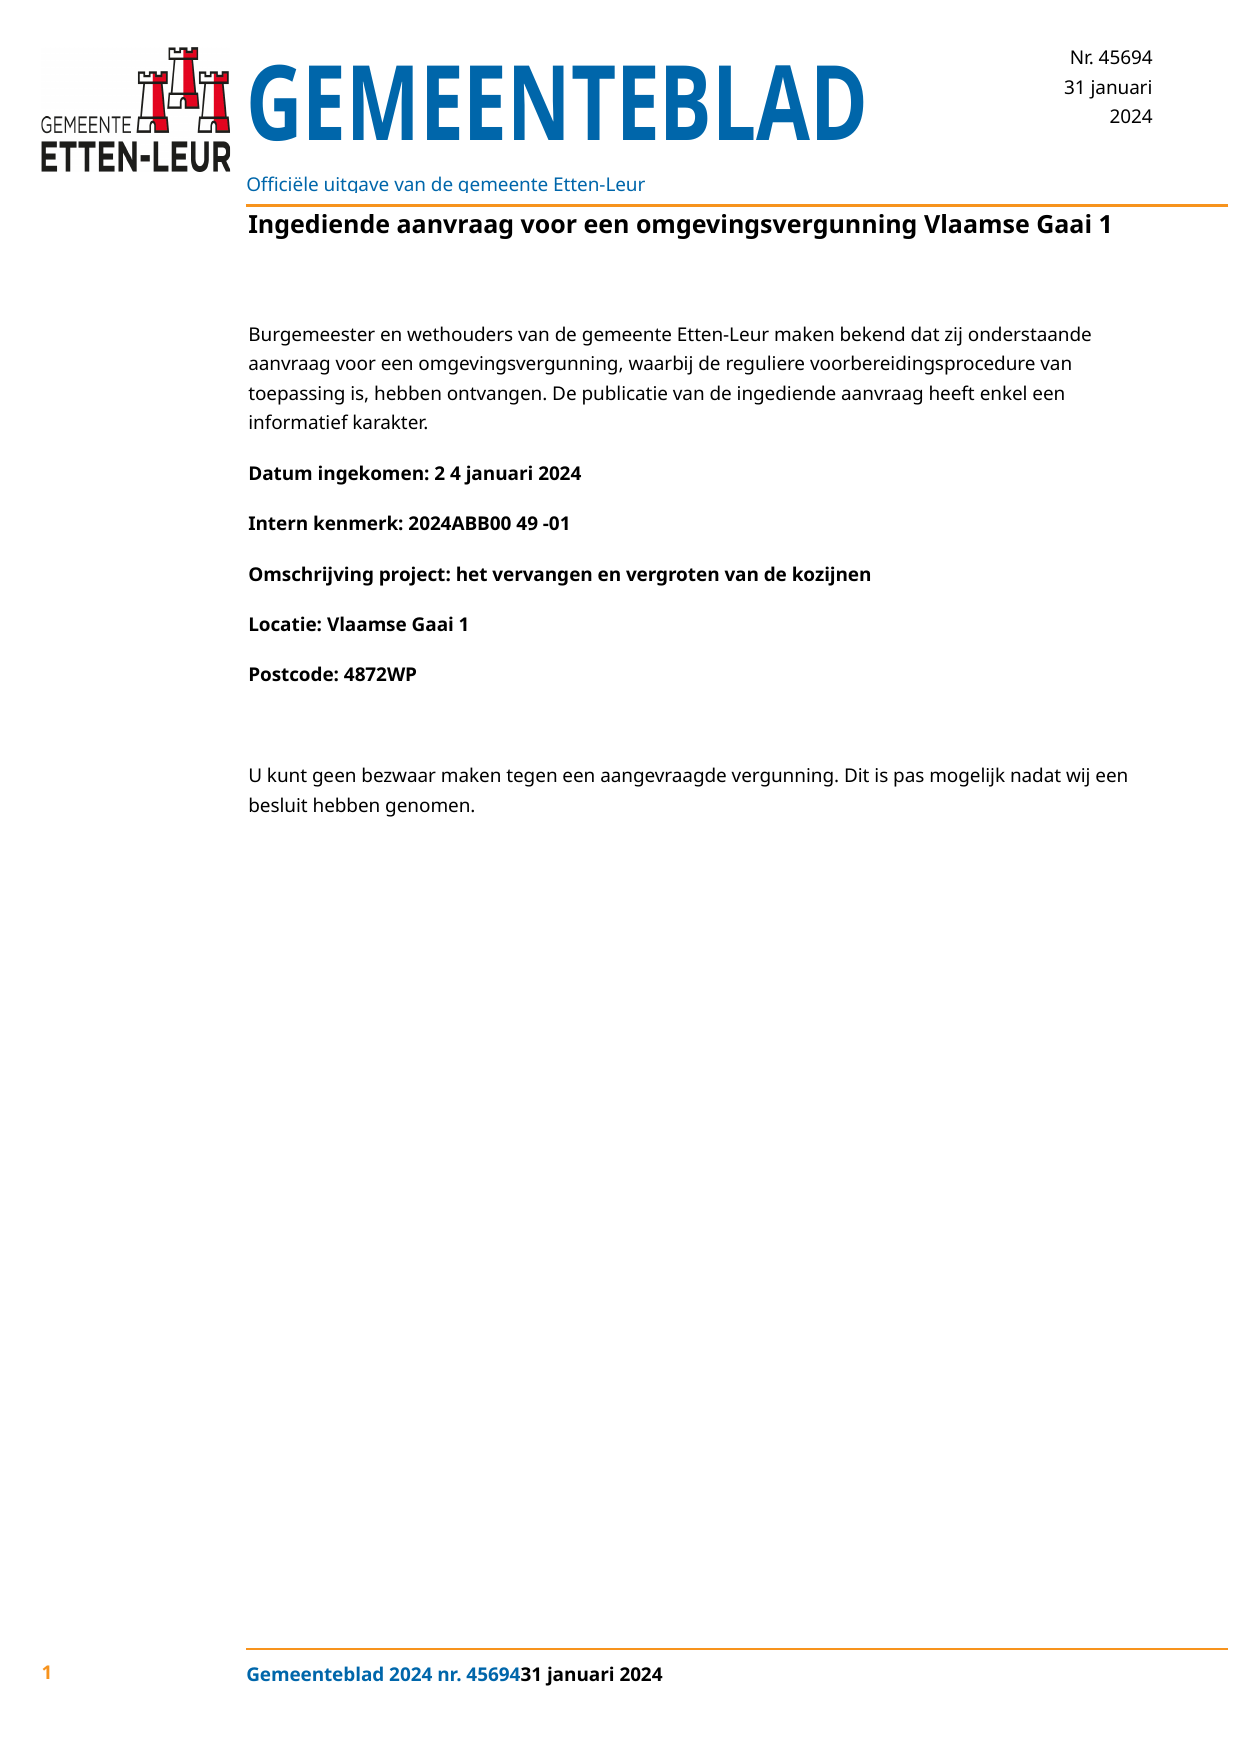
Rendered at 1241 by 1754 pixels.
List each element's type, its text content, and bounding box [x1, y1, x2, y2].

text Postcode: 4872WP [248, 662, 1152, 687]
text Ingediende aanvraag voor een omgevingsvergunning Vlaamse Gaai 1 [248, 207, 1152, 241]
text U kunt geen bezwaar maken tegen een aangevraagde vergunning. Dit is pas mogelijk nadat wij een besluit hebben genomen. [248, 762, 1152, 818]
text Intern kenmerk: 2024ABB00 49 -01 [248, 510, 1152, 536]
picture [41, 47, 231, 172]
text Omschrijving project: het vervangen en vergroten van de kozijnen [248, 561, 1152, 586]
text Locatie: Vlaamse Gaai 1 [248, 611, 1152, 637]
text Burgemeester en wethouders van de gemeente Etten-Leur maken bekend dat zij onderstaande aanvraag voor een omgevingsvergunning, waarbij de reguliere voorbereidingsprocedure van toepassing is, hebben ontvangen. De publicatie van de ingediende aanvraag heeft enkel een informatief karakter. [248, 321, 1152, 435]
text Datum ingekomen: 2 4 januari 2024 [248, 460, 1152, 486]
